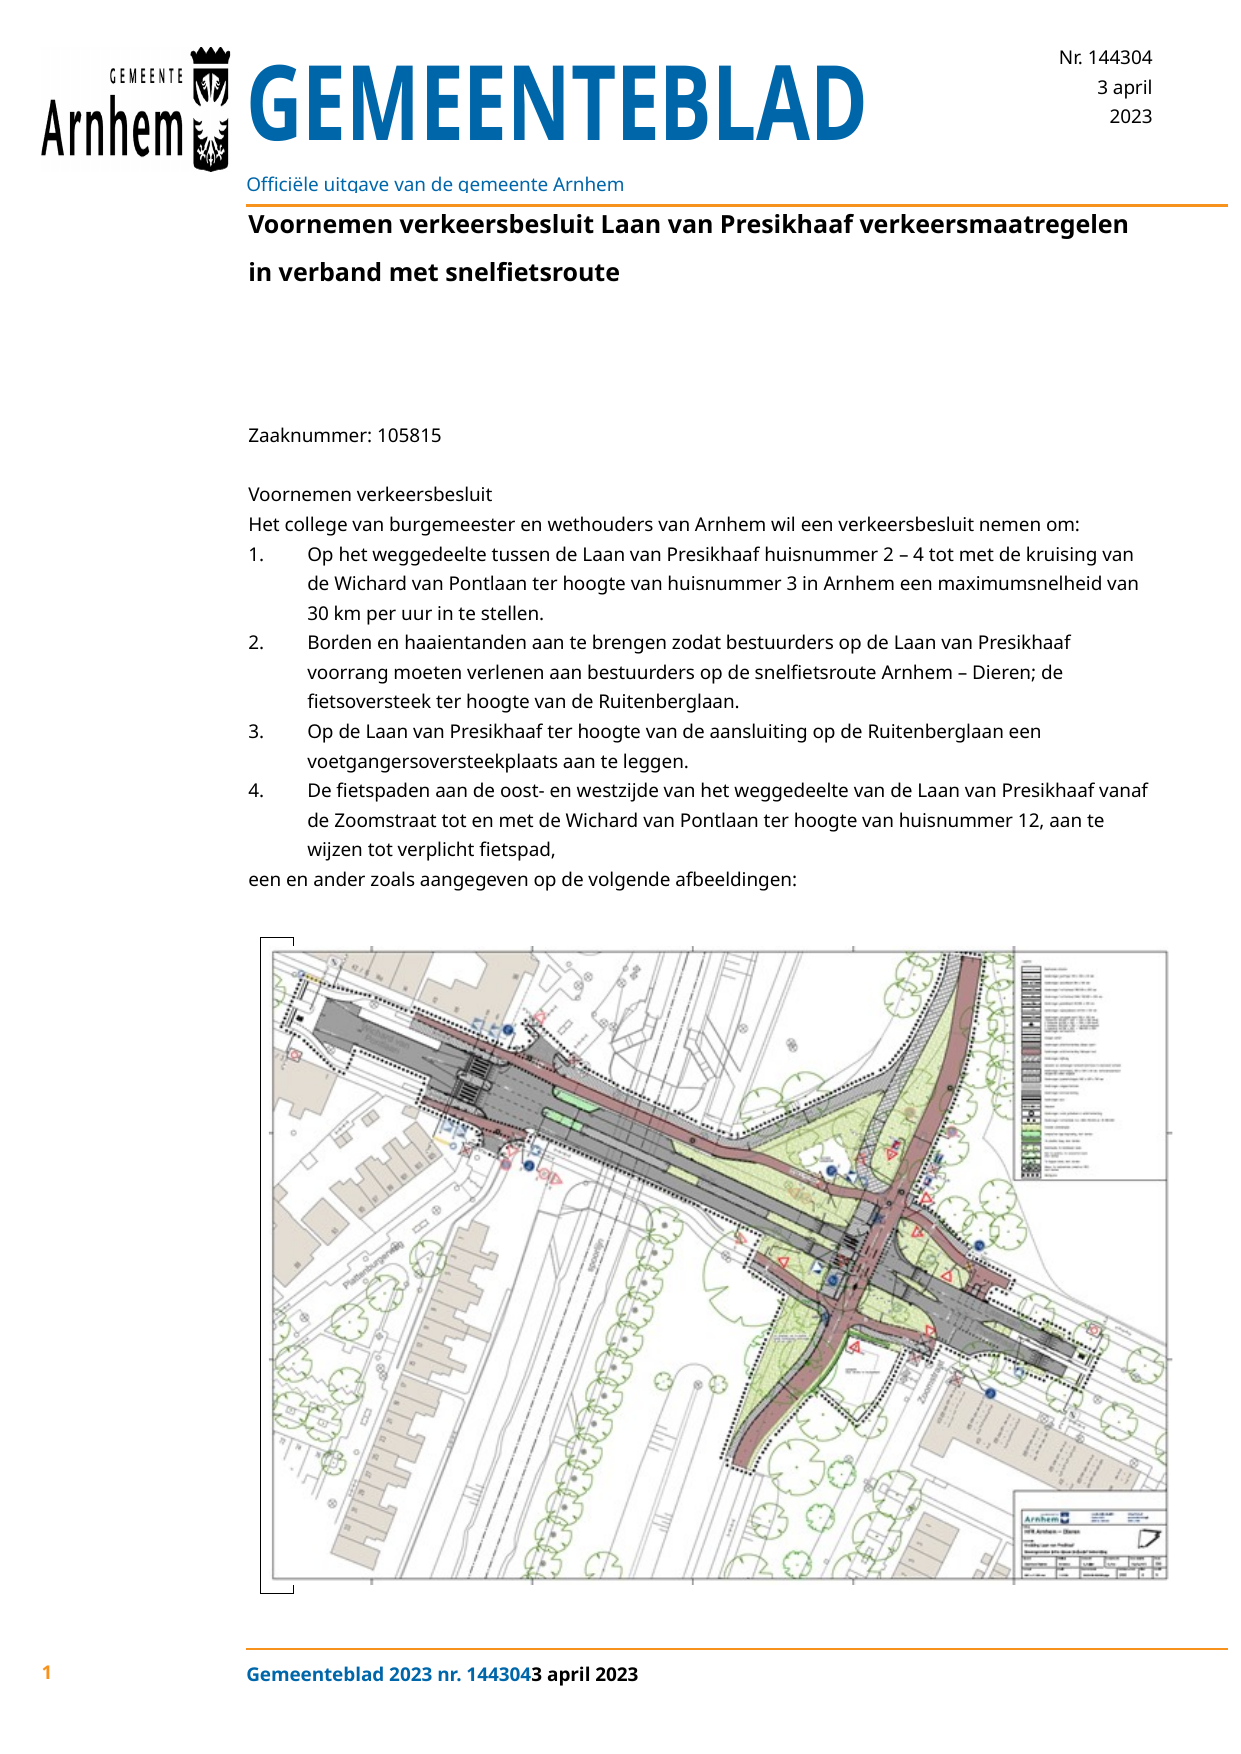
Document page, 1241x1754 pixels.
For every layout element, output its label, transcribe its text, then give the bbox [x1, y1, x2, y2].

picture [268, 946, 1173, 1585]
list De fietspaden aan de oost- en westzijde van het weggedeelte van de Laan van Presikhaaf vanaf de Zoomstraat tot en met de Wichard van Pontlaan ter hoogte van huisnummer 12, aan te wijzen tot verplicht fietspad, [248, 777, 1152, 862]
picture [41, 47, 231, 172]
list Op het weggedeelte tussen de Laan van Presikhaaf huisnummer 2 – 4 tot met de kruising van de Wichard van Pontlaan ter hoogte van huisnummer 3 in Arnhem een maximumsnelheid van 30 km per uur in te stellen. [248, 541, 1152, 626]
text Voornemen verkeersbesluit [248, 482, 1152, 507]
list Op de Laan van Presikhaaf ter hoogte van de aansluiting op de Ruitenberglaan een voetgangersoversteekplaats aan te leggen. [248, 718, 1152, 774]
text Het college van burgemeester en wethouders van Arnhem wil een verkeersbesluit nemen om: [248, 511, 1152, 537]
list Borden en haaientanden aan te brengen zodat bestuurders op de Laan van Presikhaaf voorrang moeten verlenen aan bestuurders op de snelfietsroute Arnhem – Dieren; de fietsoversteek ter hoogte van de Ruitenberglaan. [248, 629, 1152, 714]
text Voornemen verkeersbesluit Laan van Presikhaaf verkeersmaatregelen in verband met snelfietsroute [248, 207, 1152, 288]
text Zaaknummer: 105815 [248, 422, 1152, 448]
text een en ander zoals aangegeven op de volgende afbeeldingen: [248, 866, 1152, 892]
